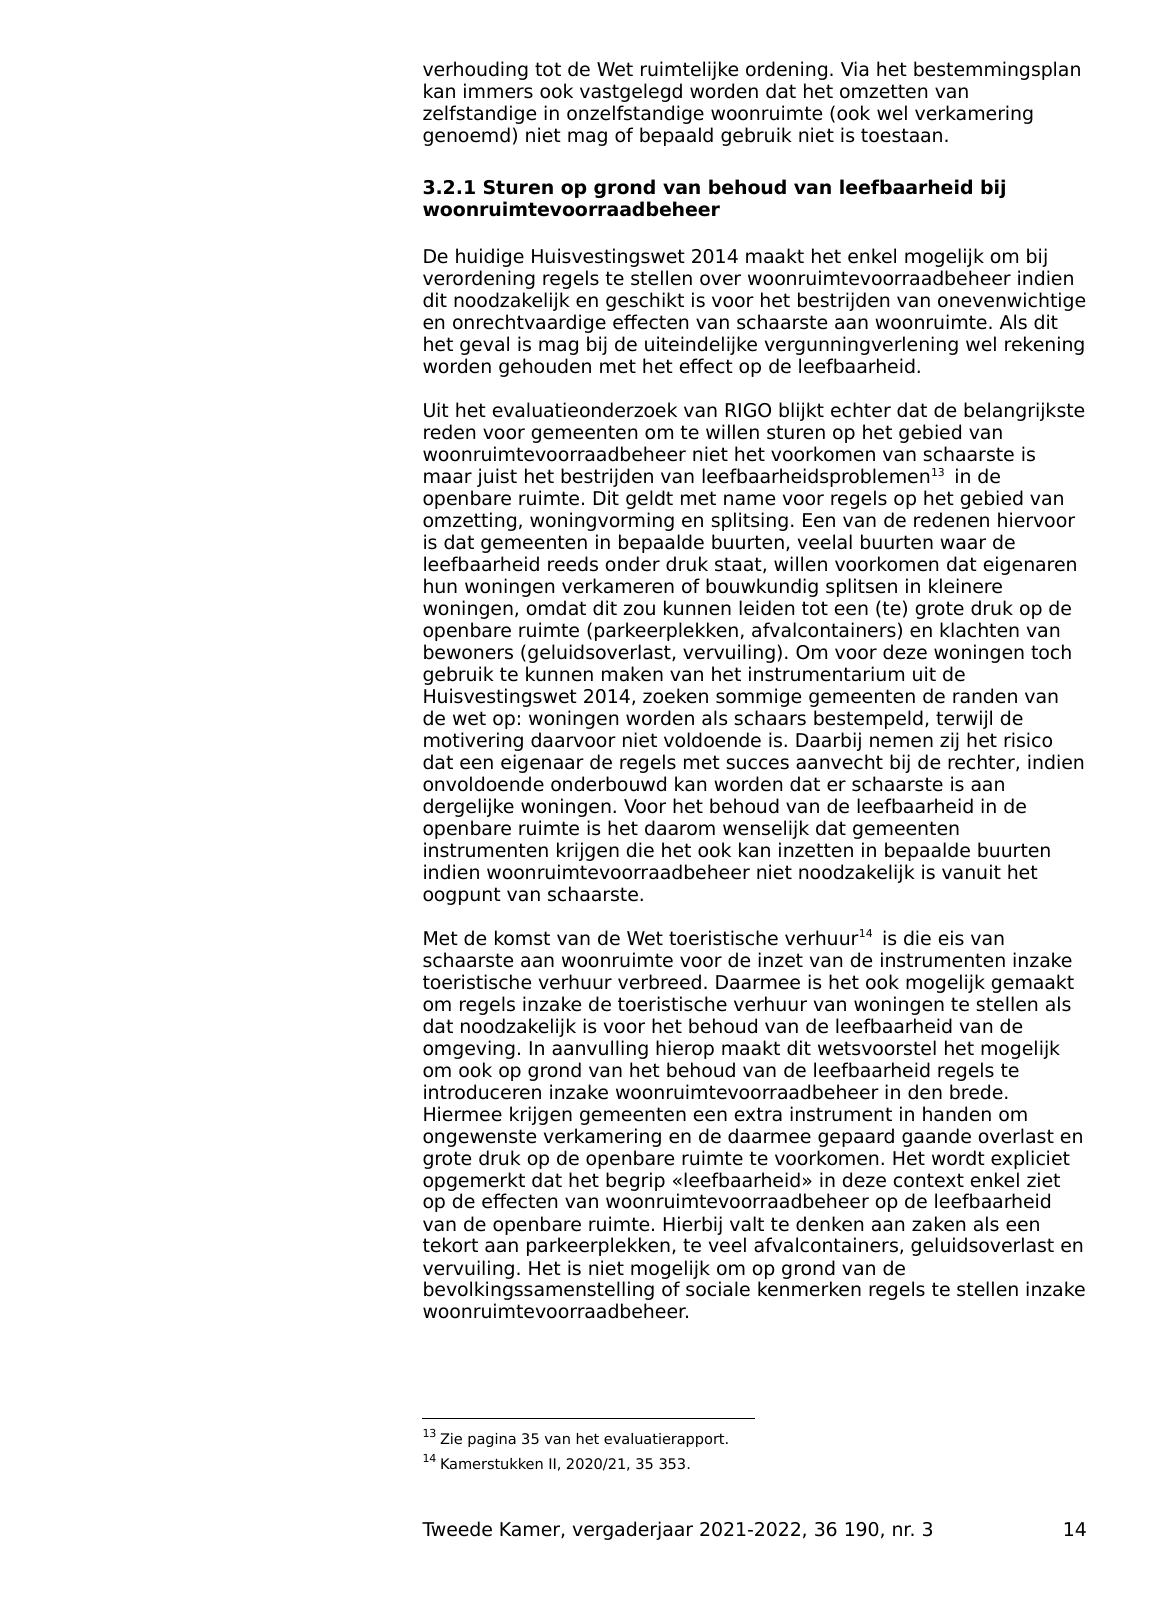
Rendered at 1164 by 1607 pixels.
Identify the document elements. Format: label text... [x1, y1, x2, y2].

text Uit het evaluatieonderzoek van RIGO blijkt echter dat de belangrijkste reden voor gemeenten om te willen sturen op het gebied van woonruimtevoorraadbeheer niet het voorkomen van schaarste is maar juist het bestrijden van leefbaarheidsproblemen in de openbare ruimte. Dit geldt met name voor regels op het gebied van omzetting, woningvorming en splitsing. Een van de redenen hiervoor is dat gemeenten in bepaalde buurten, veelal buurten waar de leefbaarheid reeds onder druk staat, willen voorkomen dat eigenaren hun woningen verkameren of bouwkundig splitsen in kleinere woningen, omdat dit zou kunnen leiden tot een (te) grote druk op de openbare ruimte (parkeerplekken, afvalcontainers) en klachten van bewoners (geluidsoverlast, vervuiling). Om voor deze woningen toch gebruik te kunnen maken van het instrumentarium uit de Huisvestingswet 2014, zoeken sommige gemeenten de randen van de wet op: woningen worden als schaars bestempeld, terwijl de motivering daarvoor niet voldoende is. Daarbij nemen zij het risico dat een eigenaar de regels met succes aanvecht bij de rechter, indien onvoldoende onderbouwd kan worden dat er schaarste is aan dergelijke woningen. Voor het behoud van de leefbaarheid in de openbare ruimte is het daarom wenselijk dat gemeenten instrumenten krijgen die het ook kan inzetten in bepaalde buurten indien woonruimtevoorraadbeheer niet noodzakelijk is vanuit het oogpunt van schaarste. [422, 400, 1087, 906]
subtitle 3.2.1 Sturen op grond van behoud van leefbaarheid bij woonruimtevoorraadbeheer [422, 177, 1087, 221]
text Zie pagina 35 van het evaluatierapport. [422, 1427, 1087, 1449]
text Kamerstukken II, 2020/21, 35 353. [422, 1452, 1087, 1474]
text verhouding tot de Wet ruimtelijke ordening. Via het bestemmingsplan kan immers ook vastgelegd worden dat het omzetten van zelfstandige in onzelfstandige woonruimte (ook wel verkamering genoemd) niet mag of bepaald gebruik niet is toestaan. [422, 59, 1087, 147]
text De huidige Huisvestingswet 2014 maakt het enkel mogelijk om bij verordening regels te stellen over woonruimtevoorraadbeheer indien dit noodzakelijk en geschikt is voor het bestrijden van onevenwichtige en onrechtvaardige effecten van schaarste aan woonruimte. Als dit het geval is mag bij de uiteindelijke vergunningverlening wel rekening worden gehouden met het effect op de leefbaarheid. [422, 246, 1087, 378]
text Met de komst van de Wet toeristische verhuur is die eis van schaarste aan woonruimte voor de inzet van de instrumenten inzake toeristische verhuur verbreed. Daarmee is het ook mogelijk gemaakt om regels inzake de toeristische verhuur van woningen te stellen als dat noodzakelijk is voor het behoud van de leefbaarheid van de omgeving. In aanvulling hierop maakt dit wetsvoorstel het mogelijk om ook op grond van het behoud van de leefbaarheid regels te introduceren inzake woonruimtevoorraadbeheer in den brede. Hiermee krijgen gemeenten een extra instrument in handen om ongewenste verkamering en de daarmee gepaard gaande overlast en grote druk op de openbare ruimte te voorkomen. Het wordt expliciet opgemerkt dat het begrip «leefbaarheid» in deze context enkel ziet op de effecten van woonruimtevoorraadbeheer op de leefbaarheid van de openbare ruimte. Hierbij valt te denken aan zaken als een tekort aan parkeerplekken, te veel afvalcontainers, geluidsoverlast en vervuiling. Het is niet mogelijk om op grond van de bevolkingssamenstelling of sociale kenmerken regels te stellen inzake woonruimtevoorraadbeheer. [422, 928, 1087, 1323]
